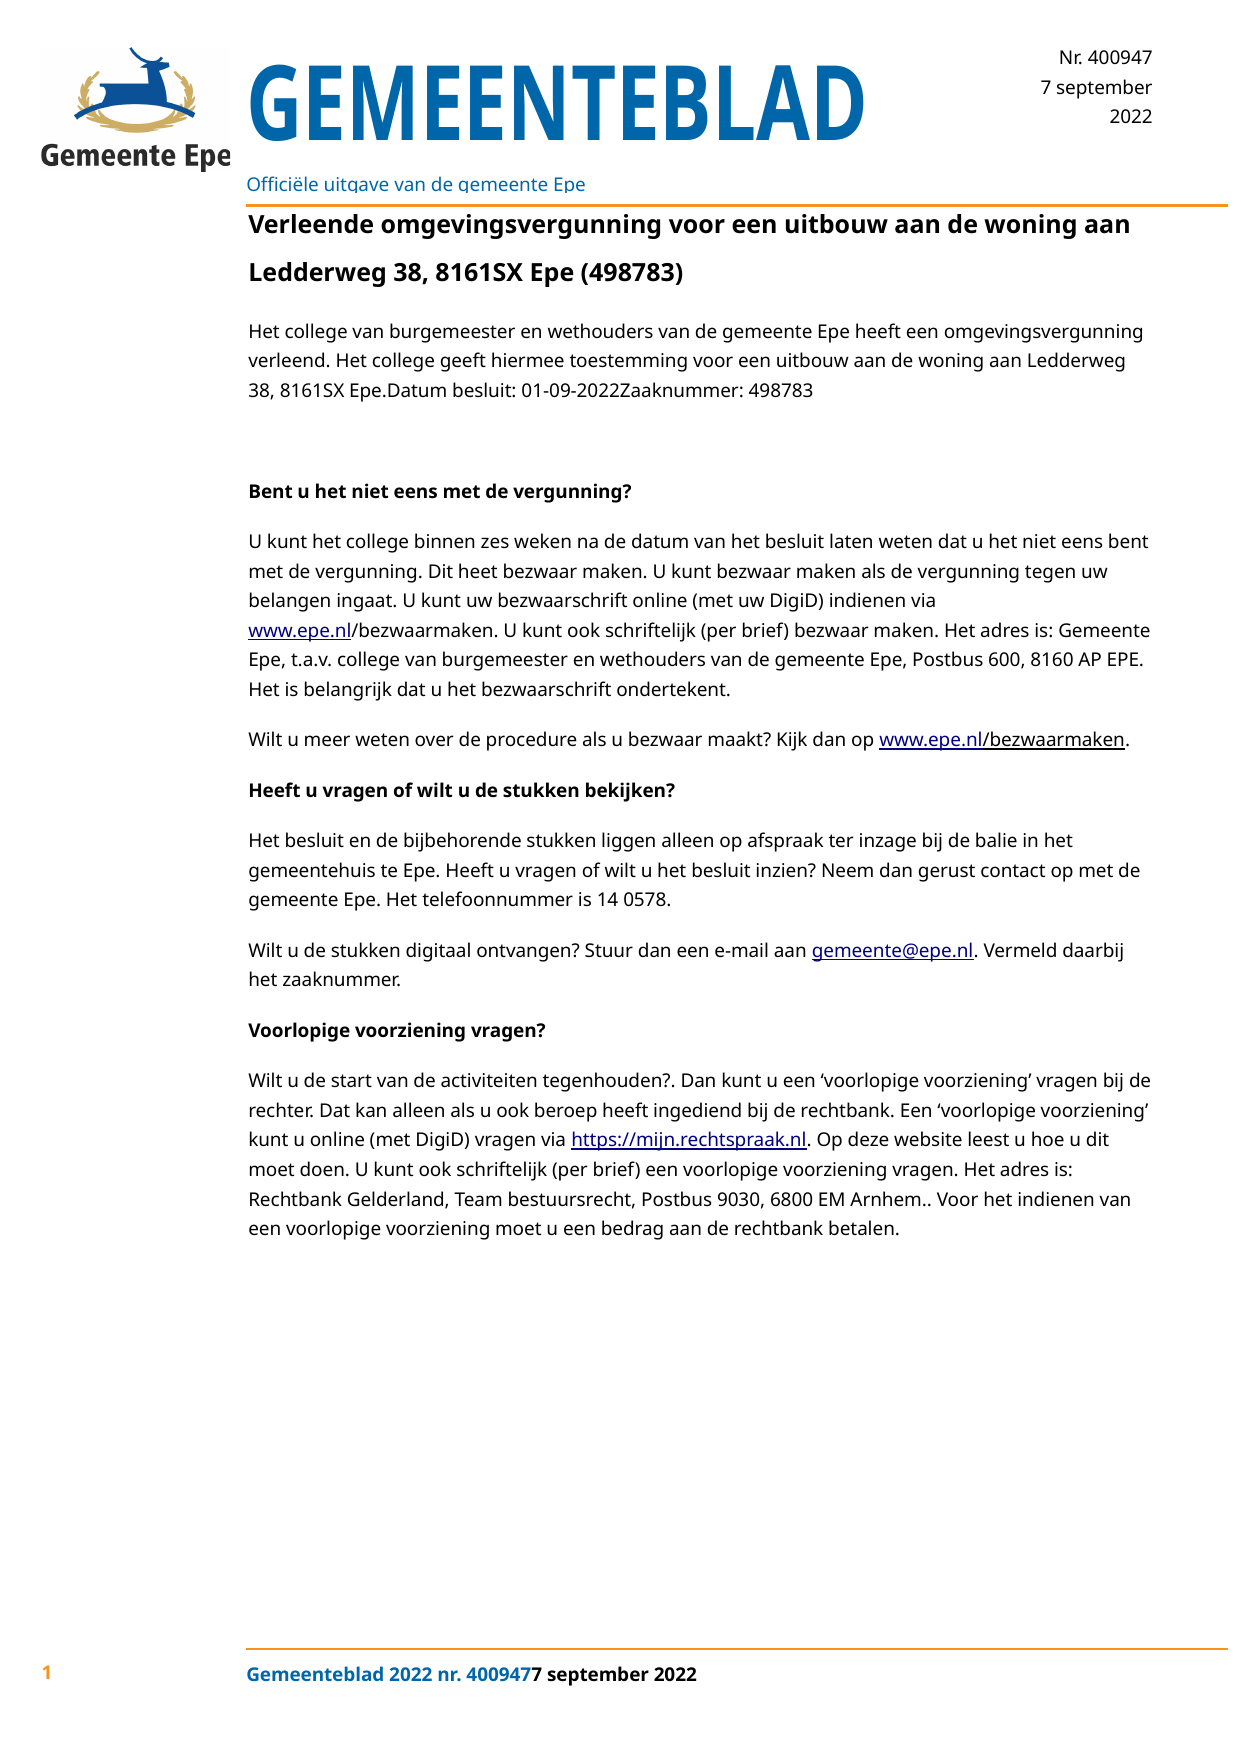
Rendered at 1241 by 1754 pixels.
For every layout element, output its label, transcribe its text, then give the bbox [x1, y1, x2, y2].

text Verleende omgevingsvergunning voor een uitbouw aan de woning aan Ledderweg 38, 8161SX Epe (498783) [248, 207, 1152, 288]
text Heeft u vragen of wilt u de stukken bekijken? [248, 777, 1152, 803]
text U kunt het college binnen zes weken na de datum van het besluit laten weten dat u het niet eens bent met de vergunning. Dit heet bezwaar maken. U kunt bezwaar maken als de vergunning tegen uw belangen ingaat. U kunt uw bezwaarschrift online (met uw DigiD) indienen via www.epe.nl/bezwaarmaken. U kunt ook schriftelijk (per brief) bezwaar maken. Het adres is: Gemeente Epe, t.a.v. college van burgemeester en wethouders van de gemeente Epe, Postbus 600, 8160 AP EPE. Het is belangrijk dat u het bezwaarschrift ondertekent. [248, 528, 1152, 702]
picture [41, 47, 231, 172]
text Het college van burgemeester en wethouders van de gemeente Epe heeft een omgevingsvergunning verleend. Het college geeft hiermee toestemming voor een uitbouw aan de woning aan Ledderweg 38, 8161SX Epe.Datum besluit: 01-09-2022Zaaknummer: 498783 [248, 318, 1152, 403]
text Wilt u de start van de activiteiten tegenhouden?. Dan kunt u een ‘voorlopige voorziening’ vragen bij de rechter. Dat kan alleen als u ook beroep heeft ingediend bij de rechtbank. Een ‘voorlopige voorziening’ kunt u online (met DigiD) vragen via https://mijn.rechtspraak.nl. Op deze website leest u hoe u dit moet doen. U kunt ook schriftelijk (per brief) een voorlopige voorziening vragen. Het adres is: Rechtbank Gelderland, Team bestuursrecht, Postbus 9030, 6800 EM Arnhem.. Voor het indienen van een voorlopige voorziening moet u een bedrag aan de rechtbank betalen. [248, 1067, 1152, 1241]
text Het besluit en de bijbehorende stukken liggen alleen op afspraak ter inzage bij de balie in het gemeentehuis te Epe. Heeft u vragen of wilt u het besluit inzien? Neem dan gerust contact op met de gemeente Epe. Het telefoonnummer is 14 0578. [248, 827, 1152, 912]
text Voorlopige voorziening vragen? [248, 1017, 1152, 1043]
text Wilt u meer weten over de procedure als u bezwaar maakt? Kijk dan op www.epe.nl/bezwaarmaken. [248, 727, 1152, 752]
text Wilt u de stukken digitaal ontvangen? Stuur dan een e-mail aan gemeente@epe.nl. Vermeld daarbij het zaaknummer. [248, 937, 1152, 992]
text Bent u het niet eens met de vergunning? [248, 478, 1152, 504]
